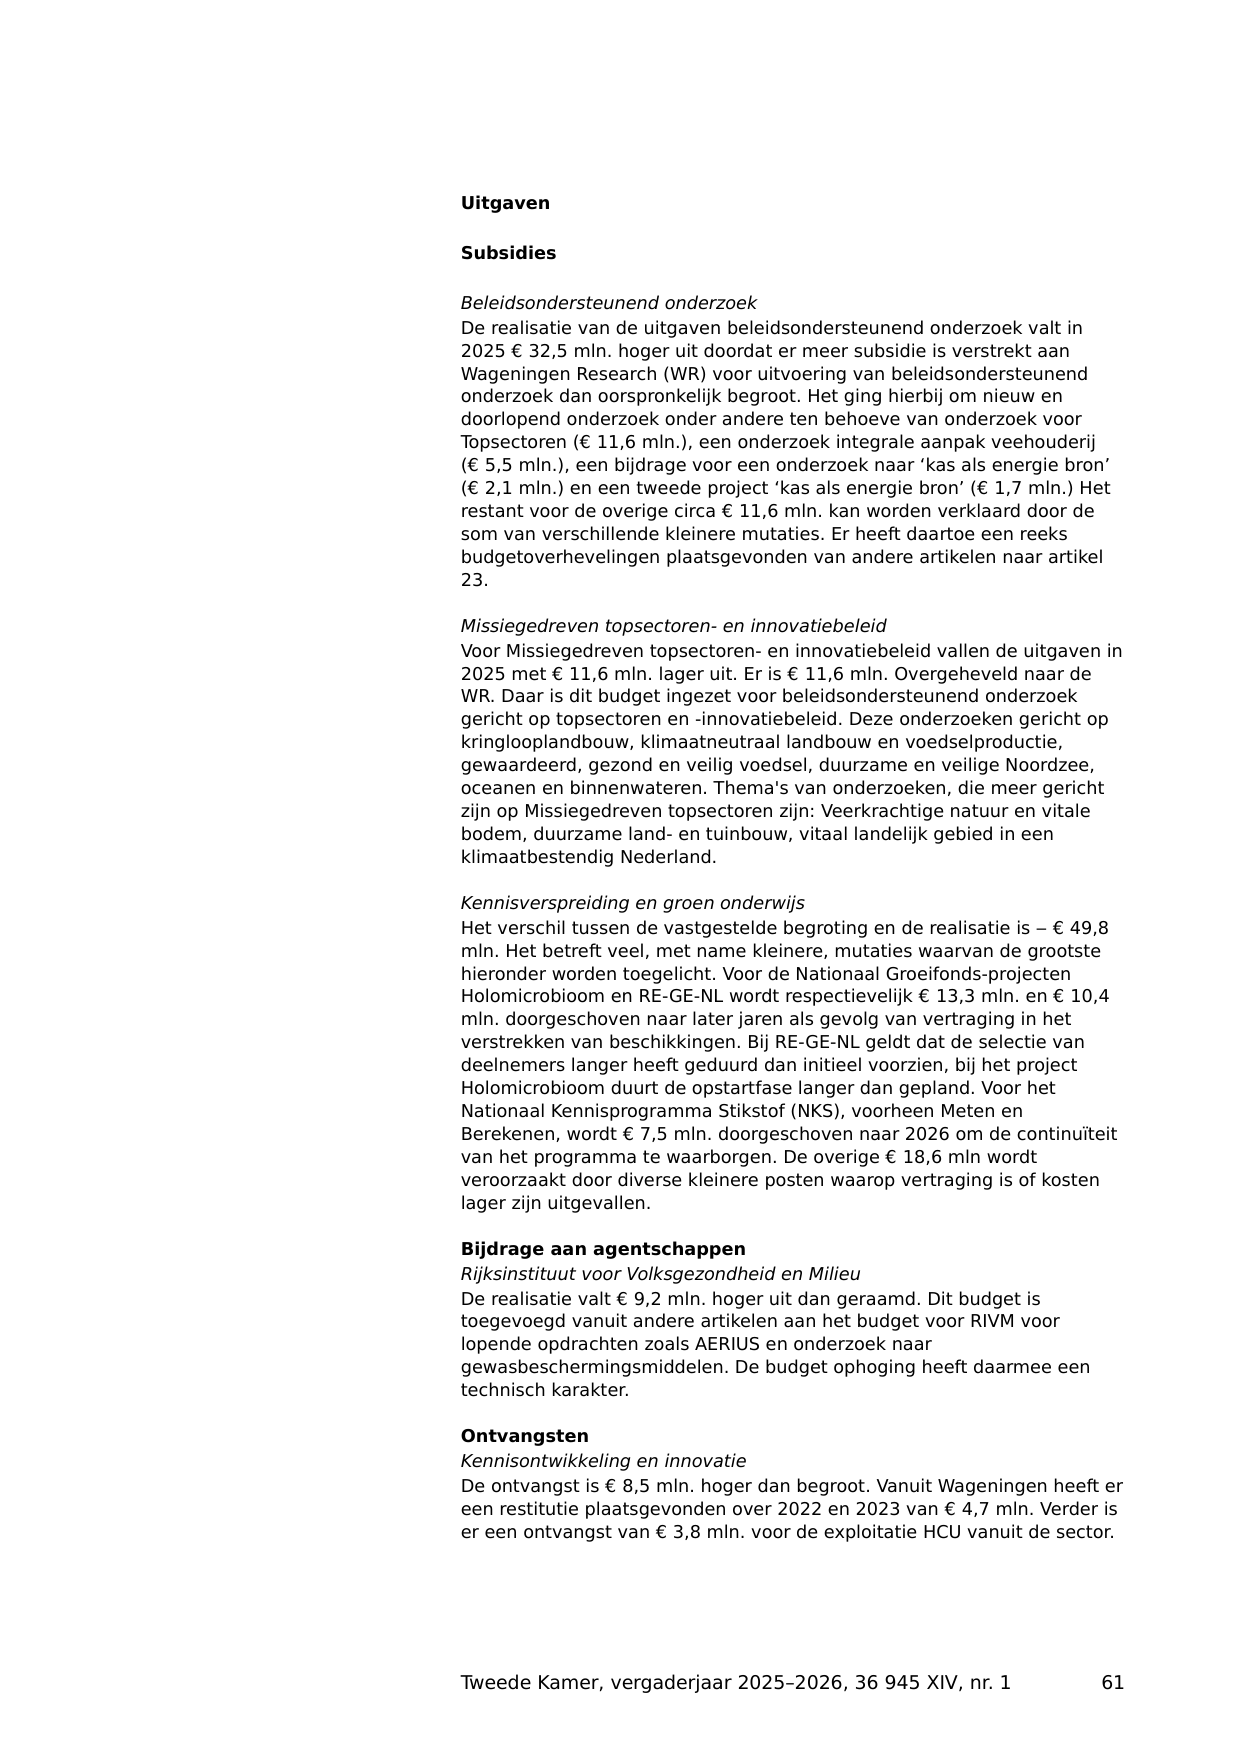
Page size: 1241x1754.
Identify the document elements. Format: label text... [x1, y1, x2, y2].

text Missiegedreven topsectoren- en innovatiebeleid [461, 614, 1125, 637]
text Uitgaven [461, 191, 1125, 214]
text Voor Missiegedreven topsectoren- en innovatiebeleid vallen de uitgaven in 2025 met € 11,6 mln. lager uit. Er is € 11,6 mln. Overgeheveld naar de WR. Daar is dit budget ingezet voor beleidsondersteunend onderzoek gericht op topsectoren en -innovatiebeleid. Deze onderzoeken gericht op kringlooplandbouw, klimaatneutraal landbouw en voedselproductie, gewaardeerd, gezond en veilig voedsel, duurzame en veilige Noordzee, oceanen en binnenwateren. Thema's van onderzoeken, die meer gericht zijn op Missiegedreven topsectoren zijn: Veerkrachtige natuur en vitale bodem, duurzame land- en tuinbouw, vitaal landelijk gebied in een klimaatbestendig Nederland. [461, 639, 1125, 868]
text Kennisverspreiding en groen onderwijs [461, 891, 1125, 914]
text De ontvangst is € 8,5 mln. hoger dan begroot. Vanuit Wageningen heeft er een restitutie plaatsgevonden over 2022 en 2023 van € 4,7 mln. Verder is er een ontvangst van € 3,8 mln. voor de exploitatie HCU vanuit de sector. [461, 1474, 1125, 1543]
text De realisatie valt € 9,2 mln. hoger uit dan geraamd. Dit budget is toegevoegd vanuit andere artikelen aan het budget voor RIVM voor lopende opdrachten zoals AERIUS en onderzoek naar gewasbeschermingsmiddelen. De budget ophoging heeft daarmee een technisch karakter. [461, 1287, 1125, 1401]
text De realisatie van de uitgaven beleidsondersteunend onderzoek valt in 2025 € 32,5 mln. hoger uit doordat er meer subsidie is verstrekt aan Wageningen Research (WR) voor uitvoering van beleidsondersteunend onderzoek dan oorspronkelijk begroot. Het ging hierbij om nieuw en doorlopend onderzoek onder andere ten behoeve van onderzoek voor Topsectoren (€ 11,6 mln.), een onderzoek integrale aanpak veehouderij (€ 5,5 mln.), een bijdrage voor een onderzoek naar ‘kas als energie bron’ (€ 2,1 mln.) en een tweede project ‘kas als energie bron’ (€ 1,7 mln.) Het restant voor de overige circa € 11,6 mln. kan worden verklaard door de som van verschillende kleinere mutaties. Er heeft daartoe een reeks budgetoverhevelingen plaatsgevonden van andere artikelen naar artikel 23. [461, 316, 1125, 591]
text Rijksinstituut voor Volksgezondheid en Milieu [461, 1262, 1125, 1284]
text Het verschil tussen de vastgestelde begroting en de realisatie is ‒ € 49,8 mln. Het betreft veel, met name kleinere, mutaties waarvan de grootste hieronder worden toegelicht. Voor de Nationaal Groeifonds-projecten Holomicrobioom en RE-GE-NL wordt respectievelijk € 13,3 mln. en € 10,4 mln. doorgeschoven naar later jaren als gevolg van vertraging in het verstrekken van beschikkingen. Bij RE-GE-NL geldt dat de selectie van deelnemers langer heeft geduurd dan initieel voorzien, bij het project Holomicrobioom duurt de opstartfase langer dan gepland. Voor het Nationaal Kennisprogramma Stikstof (NKS), voorheen Meten en Berekenen, wordt € 7,5 mln. doorgeschoven naar 2026 om de continuïteit van het programma te waarborgen. De overige € 18,6 mln wordt veroorzaakt door diverse kleinere posten waarop vertraging is of kosten lager zijn uitgevallen. [461, 916, 1125, 1214]
text Ontvangsten [461, 1424, 1125, 1447]
text Beleidsondersteunend onderzoek [461, 291, 1125, 314]
text Kennisontwikkeling en innovatie [461, 1449, 1125, 1472]
text Bijdrage aan agentschappen [461, 1237, 1125, 1259]
text Subsidies [461, 241, 1125, 264]
